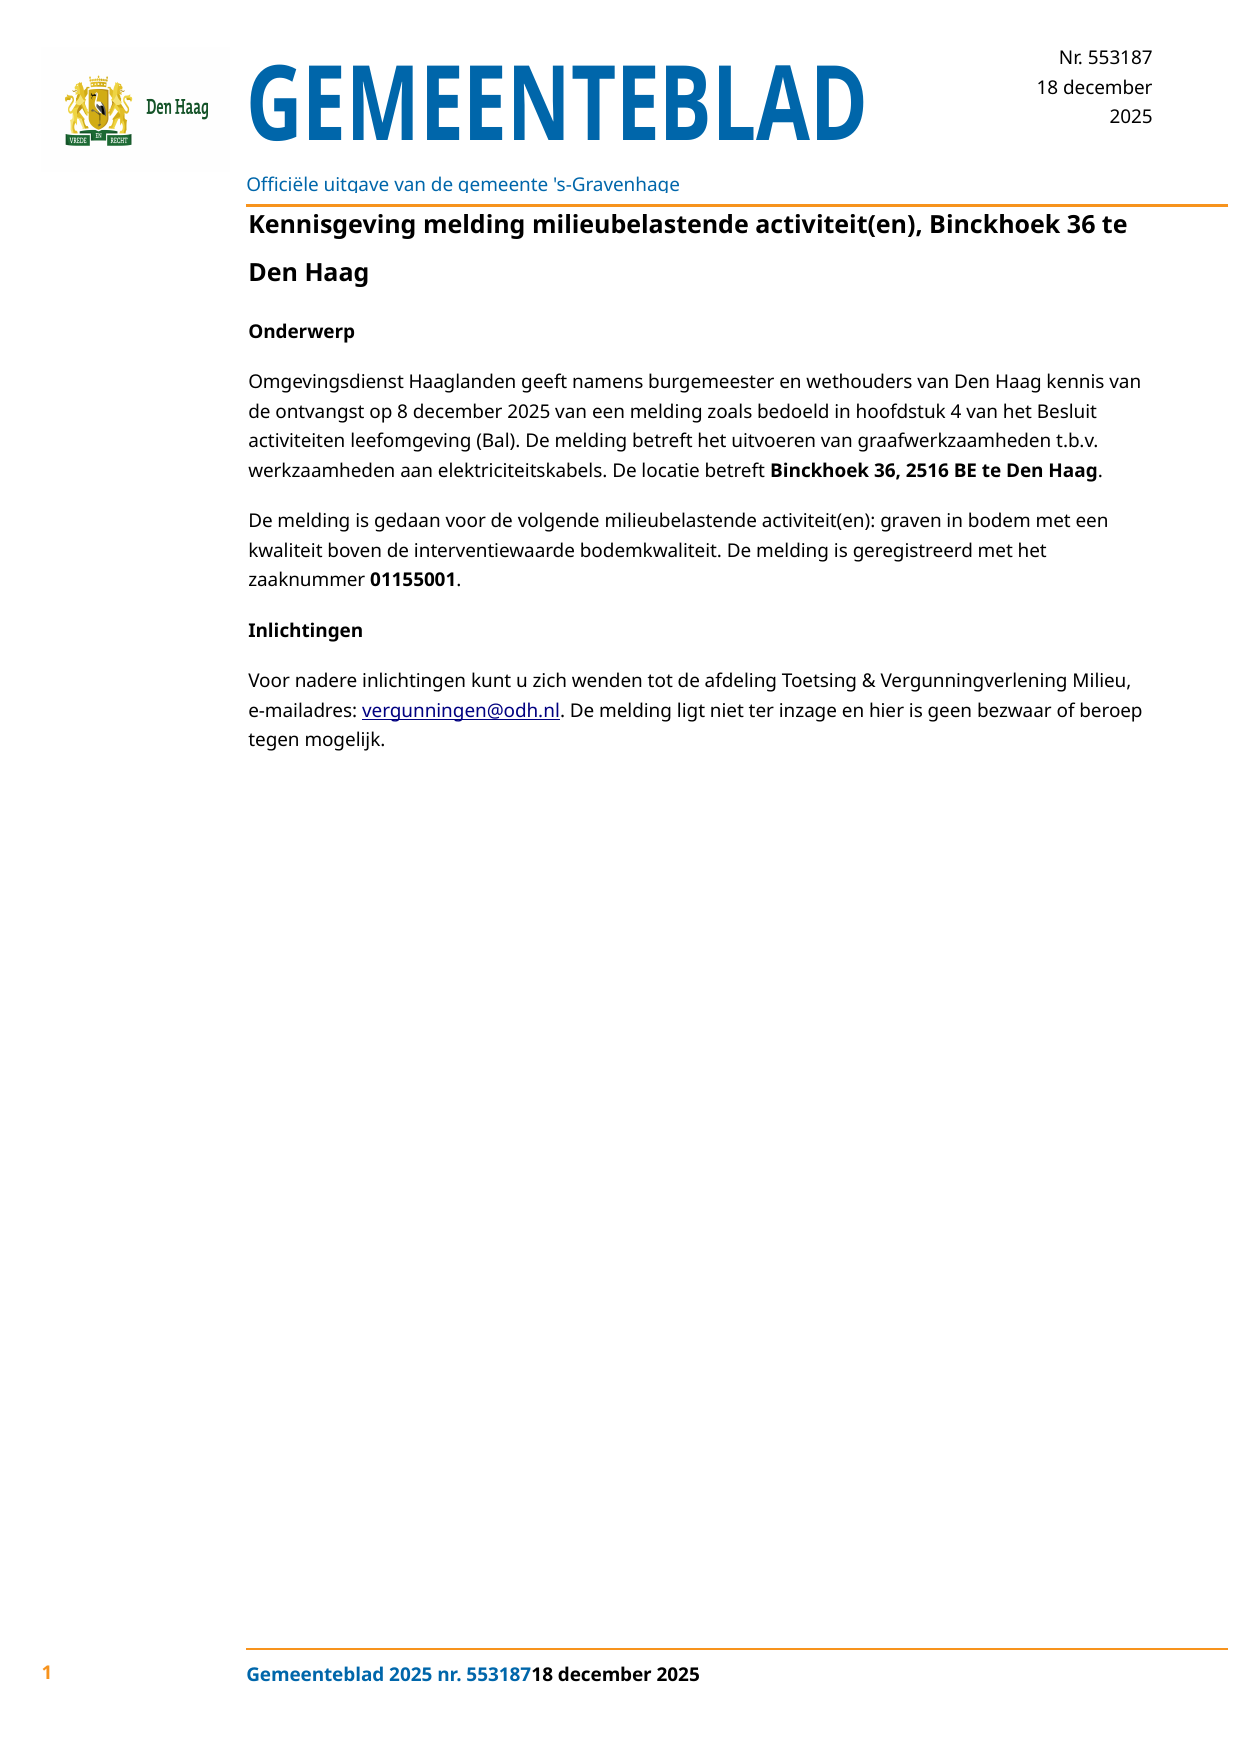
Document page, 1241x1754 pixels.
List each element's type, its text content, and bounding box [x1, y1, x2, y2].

picture [41, 47, 231, 172]
text Omgevingsdienst Haaglanden geeft namens burgemeester en wethouders van Den Haag kennis van de ontvangst op 8 december 2025 van een melding zoals bedoeld in hoofdstuk 4 van het Besluit activiteiten leefomgeving (Bal). De melding betreft het uitvoeren van graafwerkzaamheden t.b.v. werkzaamheden aan elektriciteitskabels. De locatie betreft Binckhoek 36, 2516 BE te Den Haag. [248, 368, 1152, 483]
text Inlichtingen [248, 617, 1152, 643]
text De melding is gedaan voor de volgende milieubelastende activiteit(en): graven in bodem met een kwaliteit boven de interventiewaarde bodemkwaliteit. De melding is geregistreerd met het zaaknummer 01155001. [248, 507, 1152, 592]
text Onderwerp [248, 318, 1152, 344]
text Kennisgeving melding milieubelastende activiteit(en), Binckhoek 36 te Den Haag [248, 207, 1152, 288]
text Voor nadere inlichtingen kunt u zich wenden tot de afdeling Toetsing & Vergunningverlening Milieu, e-mailadres: vergunningen@odh.nl. De melding ligt niet ter inzage en hier is geen bezwaar of beroep tegen mogelijk. [248, 667, 1152, 752]
